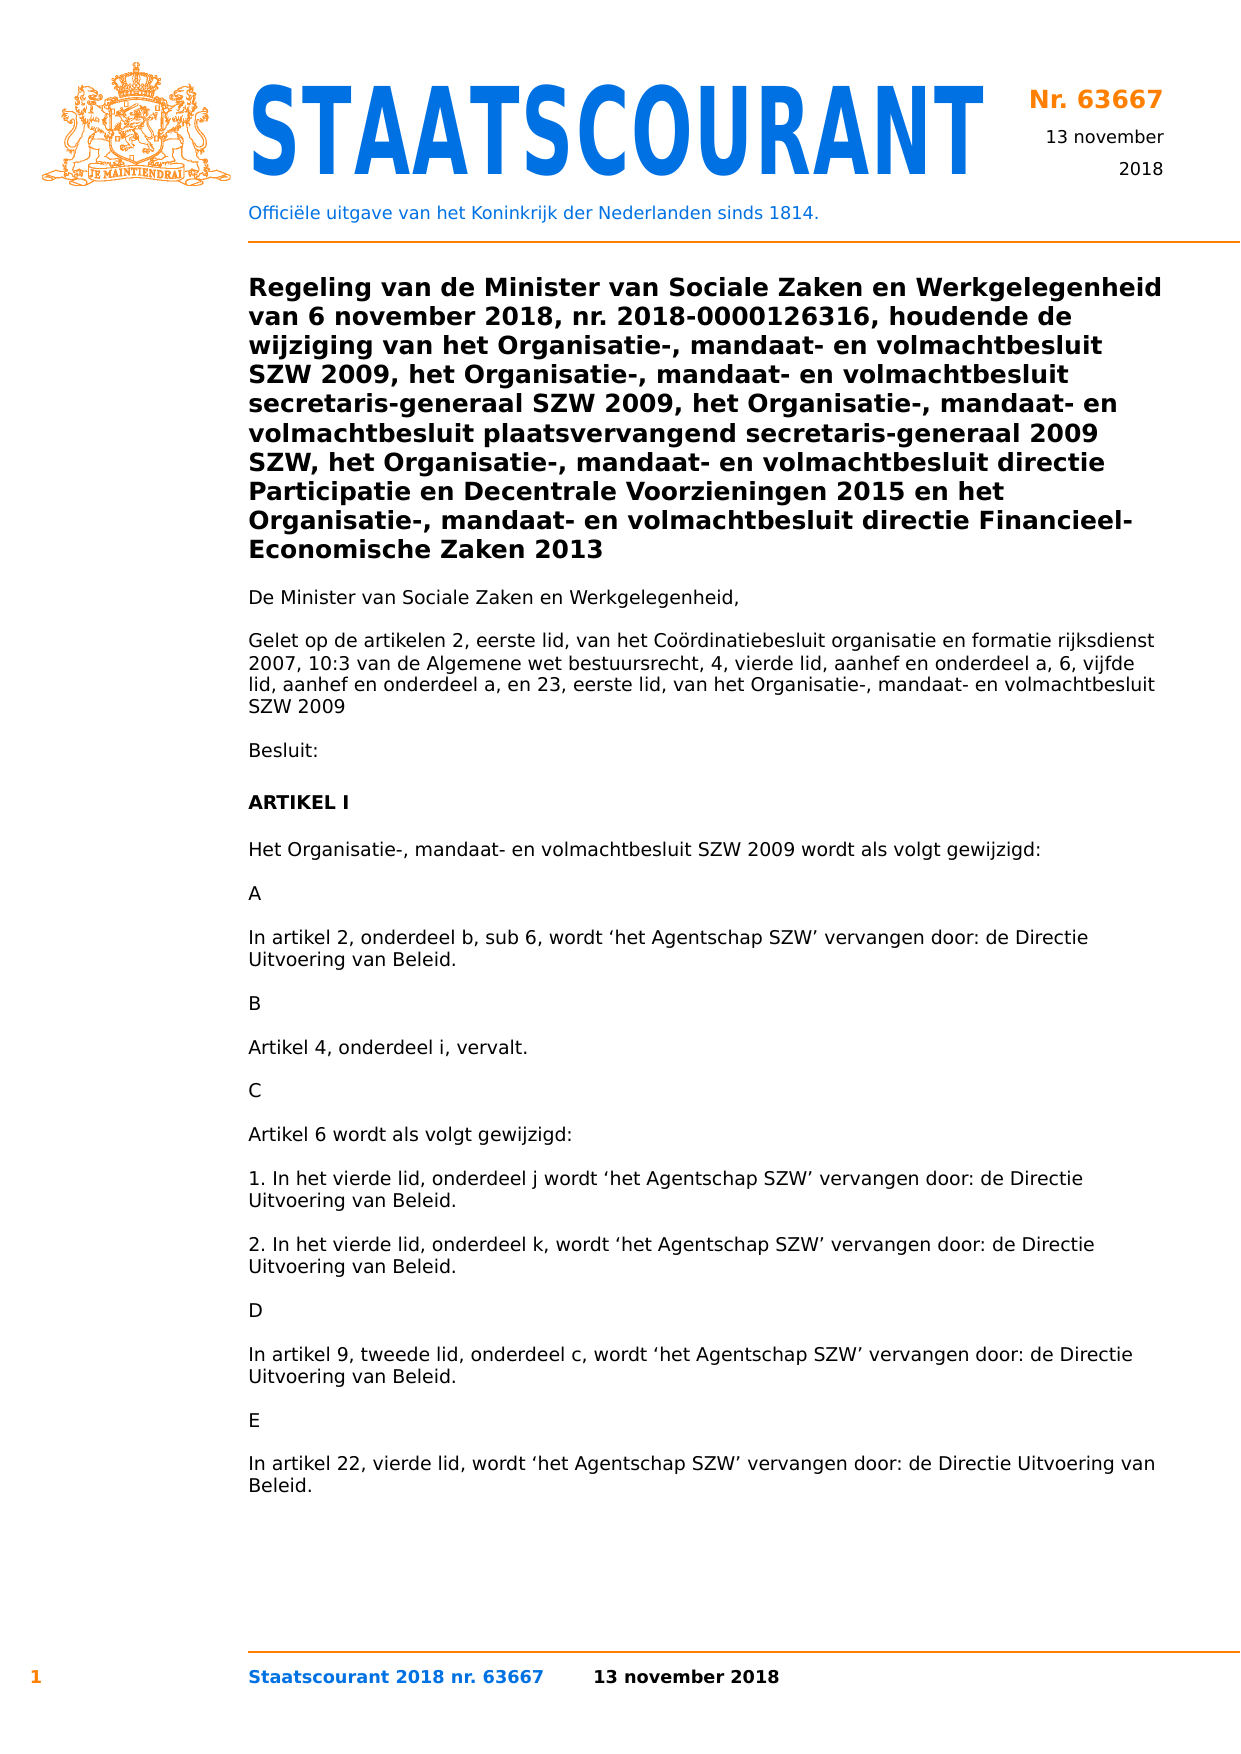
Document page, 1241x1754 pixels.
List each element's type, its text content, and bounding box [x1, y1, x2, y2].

table_header Nr. 63667 [998, 62, 1240, 121]
text B [248, 993, 1163, 1015]
table_cell Officiële uitgave van het Koninkrijk der Nederlanden sinds 1814. [248, 203, 1240, 241]
text De Minister van Sociale Zaken en Werkgelegenheid, [248, 587, 1163, 608]
text Het Organisatie-, mandaat- en volmachtbesluit SZW 2009 wordt als volgt gewijzigd: [248, 839, 1163, 861]
text In artikel 22, vierde lid, wordt ‘het Agentschap SZW’ vervangen door: de Directie Uitvoering van Beleid. [248, 1453, 1163, 1497]
text A [248, 883, 1163, 905]
text 2. In het vierde lid, onderdeel k, wordt ‘het Agentschap SZW’ vervangen door: de Directie Uitvoering van Beleid. [248, 1234, 1163, 1278]
text Artikel 6 wordt als volgt gewijzigd: [248, 1124, 1163, 1146]
text Besluit: [248, 740, 1163, 762]
table_cell 13 november [998, 121, 1240, 153]
text 1. In het vierde lid, onderdeel j wordt ‘het Agentschap SZW’ vervangen door: de Directie Uitvoering van Beleid. [248, 1168, 1163, 1212]
text C [248, 1080, 1163, 1102]
text Artikel 4, onderdeel i, vervalt. [248, 1037, 1163, 1058]
subtitle ARTIKEL I [248, 792, 1163, 814]
text D [248, 1300, 1163, 1322]
text In artikel 9, tweede lid, onderdeel c, wordt ‘het Agentschap SZW’ vervangen door: de Directie Uitvoering van Beleid. [248, 1344, 1163, 1388]
table_cell 2018 [998, 153, 1240, 203]
text In artikel 2, onderdeel b, sub 6, wordt ‘het Agentschap SZW’ vervangen door: de Directie Uitvoering van Beleid. [248, 927, 1163, 971]
text E [248, 1409, 1163, 1431]
subtitle Regeling van de Minister van Sociale Zaken en Werkgelegenheid van 6 november 2018, nr. 2018-0000126316, houdende de wijziging van het Organisatie-, mandaat- en volmachtbesluit SZW 2009, het Organisatie-, mandaat- en volmachtbesluit secretaris-generaal SZW 2009, het Organisatie-, mandaat- en volmachtbesluit plaatsvervangend secretaris-generaal 2009 SZW, het Organisatie-, mandaat- en volmachtbesluit directie Participatie en Decentrale Voorzieningen 2015 en het Organisatie-, mandaat- en volmachtbesluit directie Financieel-Economische Zaken 2013 [248, 273, 1163, 565]
text Gelet op de artikelen 2, eerste lid, van het Coördinatiebesluit organisatie en formatie rijksdienst 2007, 10:3 van de Algemene wet bestuursrecht, 4, vierde lid, aanhef en onderdeel a, 6, vijfde lid, aanhef en onderdeel a, en 23, eerste lid, van het Organisatie-, mandaat- en volmachtbesluit SZW 2009 [248, 630, 1163, 718]
table_header [25, 62, 248, 241]
picture [41, 62, 231, 186]
table_header STAATSCOURANT [248, 62, 998, 203]
